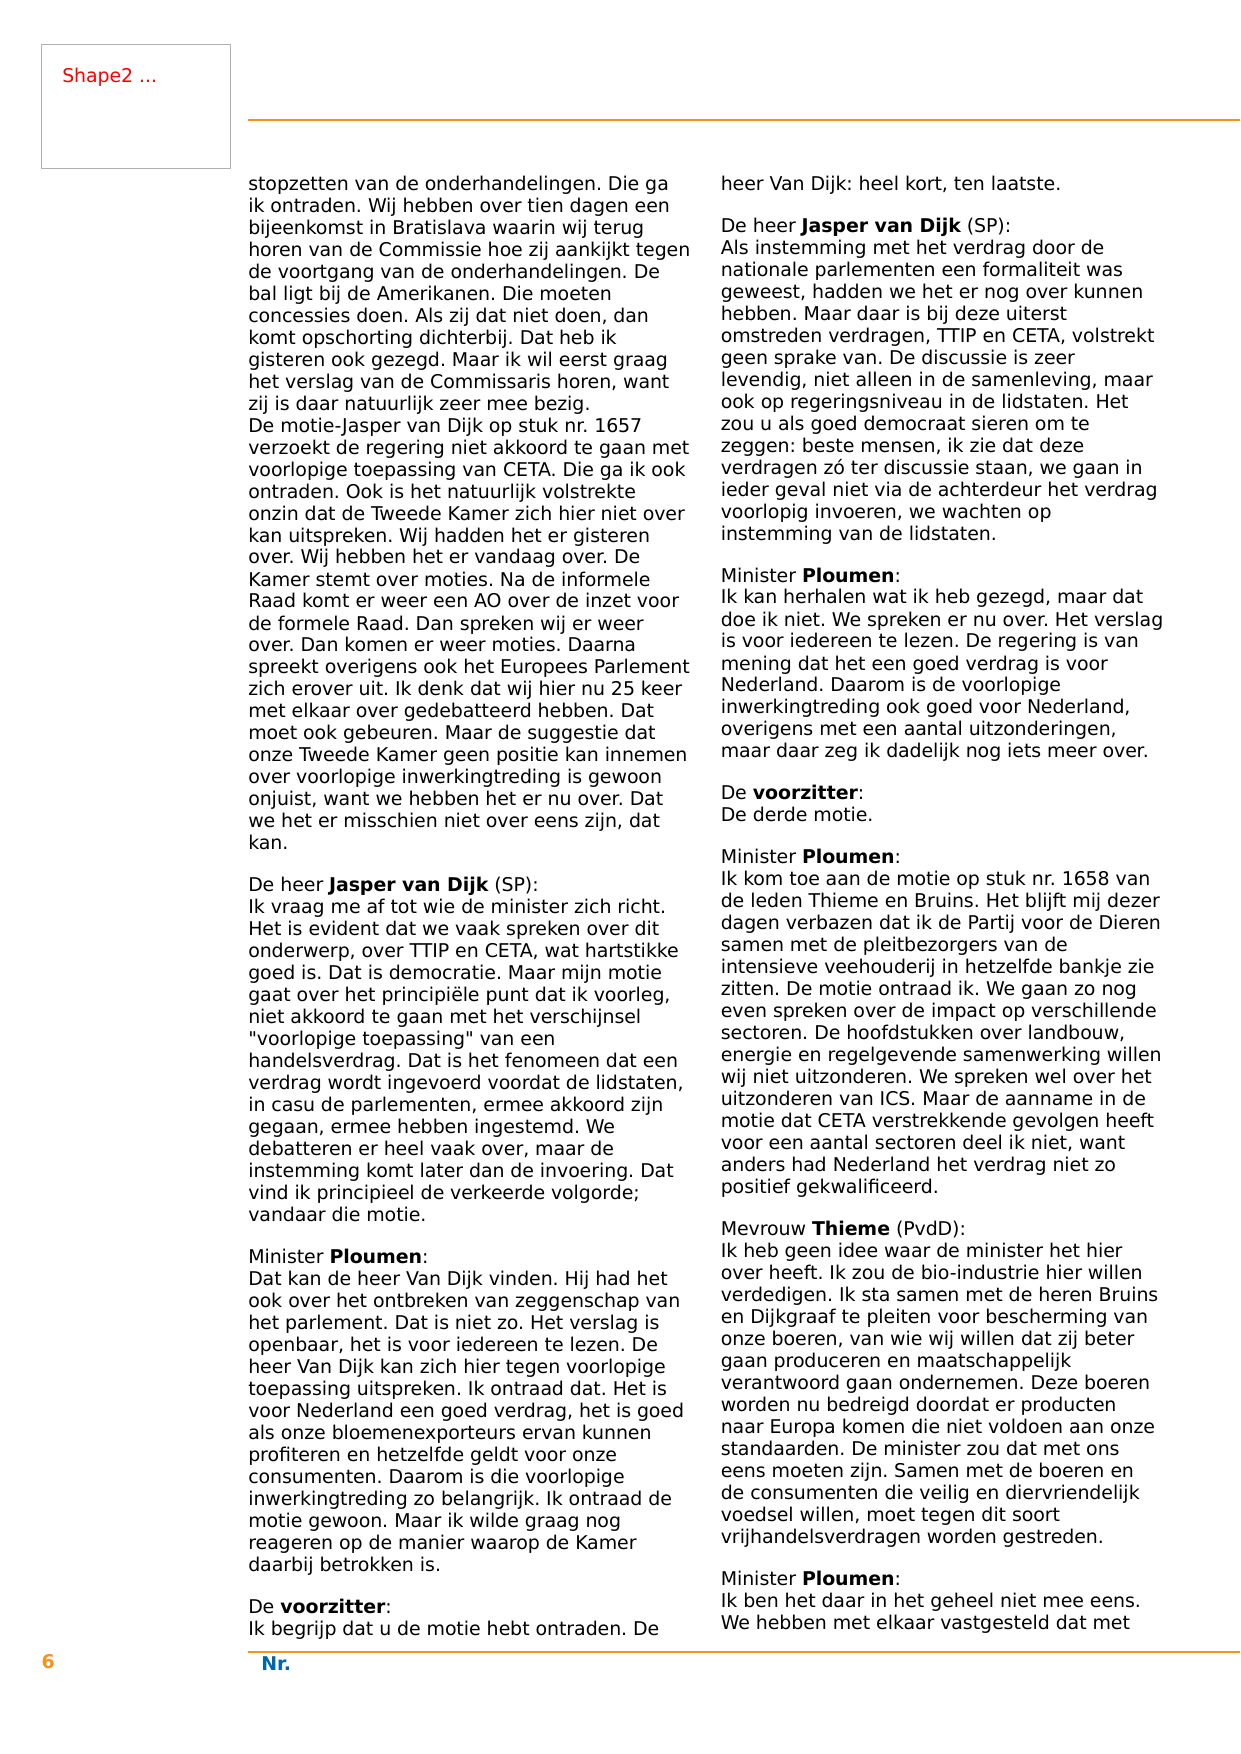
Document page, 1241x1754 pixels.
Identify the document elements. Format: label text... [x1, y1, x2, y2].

text De heer Jasper van Dijk (SP): [248, 874, 691, 896]
text Als instemming met het verdrag door de nationale parlementen een formaliteit was geweest, hadden we het er nog over kunnen hebben. Maar daar is bij deze uiterst omstreden verdragen, TTIP en CETA, volstrekt geen sprake van. De discussie is zeer levendig, niet alleen in de samenleving, maar ook op regeringsniveau in de lidstaten. Het zou u als goed democraat sieren om te zeggen: beste mensen, ik zie dat deze verdragen zó ter discussie staan, we gaan in ieder geval niet via de achterdeur het verdrag voorlopig invoeren, we wachten op instemming van de lidstaten. [721, 237, 1163, 544]
text De voorzitter: [721, 782, 1163, 804]
text Minister Ploumen: [721, 1568, 1163, 1589]
text Ik begrijp dat u de motie hebt ontraden. De [248, 1617, 691, 1639]
text Minister Ploumen: [721, 846, 1163, 868]
text Ik ben het daar in het geheel niet mee eens. We hebben met elkaar vastgesteld dat met [721, 1589, 1163, 1633]
text Ik heb geen idee waar de minister het hier over heeft. Ik zou de bio-industrie hier willen verdedigen. Ik sta samen met de heren Bruins en Dijkgraaf te pleiten voor bescherming van onze boeren, van wie wij willen dat zij beter gaan produceren en maatschappelijk verantwoord gaan ondernemen. Deze boeren worden nu bedreigd doordat er producten naar Europa komen die niet voldoen aan onze standaarden. De minister zou dat met ons eens moeten zijn. Samen met de boeren en de consumenten die veilig en diervriendelijk voedsel willen, moet tegen dit soort vrijhandelsverdragen worden gestreden. [721, 1240, 1163, 1548]
text De derde motie. [721, 804, 1163, 826]
text Dat kan de heer Van Dijk vinden. Hij had het ook over het ontbreken van zeggenschap van het parlement. Dat is niet zo. Het verslag is openbaar, het is voor iedereen te lezen. De heer Van Dijk kan zich hier tegen voorlopige toepassing uitspreken. Ik ontraad dat. Het is voor Nederland een goed verdrag, het is goed als onze bloemenexporteurs ervan kunnen profiteren en hetzelfde geldt voor onze consumenten. Daarom is die voorlopige inwerkingtreding zo belangrijk. Ik ontraad de motie gewoon. Maar ik wilde graag nog reageren op de manier waarop de Kamer daarbij betrokken is. [248, 1268, 691, 1576]
text Ik kan herhalen wat ik heb gezegd, maar dat doe ik niet. We spreken er nu over. Het verslag is voor iedereen te lezen. De regering is van mening dat het een goed verdrag is voor Nederland. Daarom is de voorlopige inwerkingtreding ook goed voor Nederland, overigens met een aantal uitzonderingen, maar daar zeg ik dadelijk nog iets meer over. [721, 586, 1163, 762]
text Mevrouw Thieme (PvdD): [721, 1218, 1163, 1240]
text heer Van Dijk: heel kort, ten laatste. [721, 173, 1163, 195]
text Minister Ploumen: [248, 1246, 691, 1268]
text De voorzitter: [248, 1596, 691, 1617]
text Minister Ploumen: [721, 564, 1163, 586]
text Ik vraag me af tot wie de minister zich richt. Het is evident dat we vaak spreken over dit onderwerp, over TTIP en CETA, wat hartstikke goed is. Dat is democratie. Maar mijn motie gaat over het principiële punt dat ik voorleg, niet akkoord te gaan met het verschijnsel "voorlopige toepassing" van een handelsverdrag. Dat is het fenomeen dat een verdrag wordt ingevoerd voordat de lidstaten, in casu de parlementen, ermee akkoord zijn gegaan, ermee hebben ingestemd. We debatteren er heel vaak over, maar de instemming komt later dan de invoering. Dat vind ik principieel de verkeerde volgorde; vandaar die motie. [248, 896, 691, 1226]
text De motie-Jasper van Dijk op stuk nr. 1657 verzoekt de regering niet akkoord te gaan met voorlopige toepassing van CETA. Die ga ik ook ontraden. Ook is het natuurlijk volstrekte onzin dat de Tweede Kamer zich hier niet over kan uitspreken. Wij hadden het er gisteren over. Wij hebben het er vandaag over. De Kamer stemt over moties. Na de informele Raad komt er weer een AO over de inzet voor de formele Raad. Dan spreken wij er weer over. Dan komen er weer moties. Daarna spreekt overigens ook het Europees Parlement zich erover uit. Ik denk dat wij hier nu 25 keer met elkaar over gedebatteerd hebben. Dat moet ook gebeuren. Maar de suggestie dat onze Tweede Kamer geen positie kan innemen over voorlopige inwerkingtreding is gewoon onjuist, want we hebben het er nu over. Dat we het er misschien niet over eens zijn, dat kan. [248, 414, 691, 854]
text Ik kom toe aan de motie op stuk nr. 1658 van de leden Thieme en Bruins. Het blijft mij dezer dagen verbazen dat ik de Partij voor de Dieren samen met de pleitbezorgers van de intensieve veehouderij in hetzelfde bankje zie zitten. De motie ontraad ik. We gaan zo nog even spreken over de impact op verschillende sectoren. De hoofdstukken over landbouw, energie en regelgevende samenwerking willen wij niet uitzonderen. We spreken wel over het uitzonderen van ICS. Maar de aanname in de motie dat CETA verstrekkende gevolgen heeft voor een aantal sectoren deel ik niet, want anders had Nederland het verdrag niet zo positief gekwalificeerd. [721, 868, 1163, 1198]
text De heer Jasper van Dijk (SP): [721, 215, 1163, 237]
text stopzetten van de onderhandelingen. Die ga ik ontraden. Wij hebben over tien dagen een bijeenkomst in Bratislava waarin wij terug horen van de Commissie hoe zij aankijkt tegen de voortgang van de onderhandelingen. De bal ligt bij de Amerikanen. Die moeten concessies doen. Als zij dat niet doen, dan komt opschorting dichterbij. Dat heb ik gisteren ook gezegd. Maar ik wil eerst graag het verslag van de Commissaris horen, want zij is daar natuurlijk zeer mee bezig. [248, 173, 691, 414]
